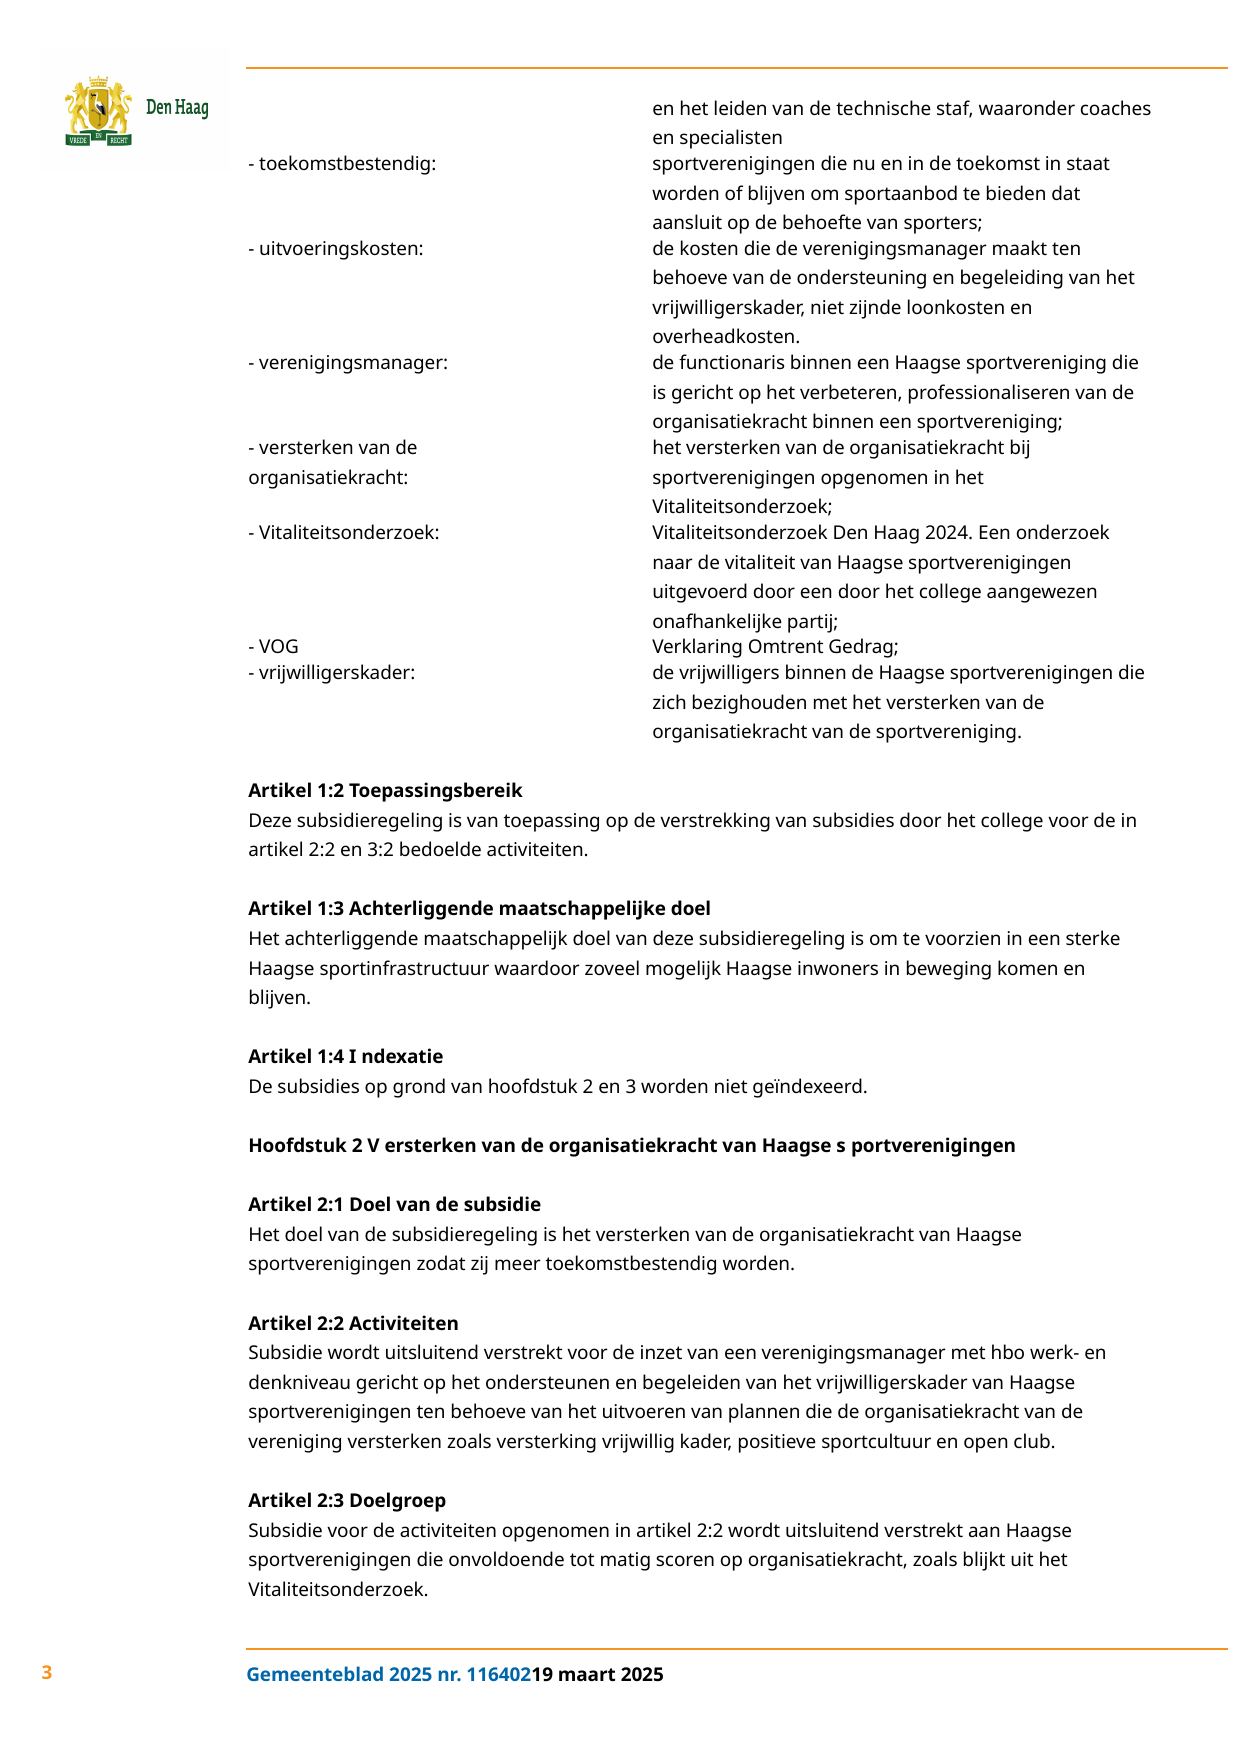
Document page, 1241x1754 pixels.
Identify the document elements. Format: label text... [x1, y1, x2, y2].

text Artikel 1:3 Achterliggende maatschappelijke doel [248, 896, 1152, 921]
text Deze subsidieregeling is van toepassing op de verstrekking van subsidies door het college voor de in artikel 2:2 en 3:2 bedoelde activiteiten. [248, 807, 1152, 862]
text Subsidie wordt uitsluitend verstrekt voor de inzet van een verenigingsmanager met hbo werk- en denkniveau gericht op het ondersteunen en begeleiden van het vrijwilligerskader van Haagse sportverenigingen ten behoeve van het uitvoeren van plannen die de organisatiekracht van de vereniging versterken zoals versterking vrijwillig kader, positieve sportcultuur en open club. [248, 1339, 1152, 1454]
table_cell - versterken van de organisatiekracht: [248, 434, 652, 519]
table_cell en het leiden van de technische staf, waaronder coaches en specialisten [652, 95, 1152, 150]
table_cell - vrijwilligerskader: [248, 660, 652, 744]
text Subsidie voor de activiteiten opgenomen in artikel 2:2 wordt uitsluitend verstrekt aan Haagse sportverenigingen die onvoldoende tot matig scoren op organisatiekracht, zoals blijkt uit het Vitaliteitsonderzoek. [248, 1517, 1152, 1602]
table_cell de functionaris binnen een Haagse sportvereniging die is gericht op het verbeteren, professionaliseren van de organisatiekracht binnen een sportvereniging; [652, 350, 1152, 434]
table_cell Vitaliteitsonderzoek Den Haag 2024. Een onderzoek naar de vitaliteit van Haagse sportverenigingen uitgevoerd door een door het college aangewezen onafhankelijke partij; [652, 519, 1152, 634]
table_cell Verklaring Omtrent Gedrag; [652, 634, 1152, 659]
table_cell [248, 95, 652, 150]
table_cell - Vitaliteitsonderzoek: [248, 519, 652, 634]
text Artikel 2:3 Doelgroep [248, 1487, 1152, 1513]
text Artikel 1:2 Toepassingsbereik [248, 777, 1152, 803]
table_cell de kosten die de verenigingsmanager maakt ten behoeve van de ondersteuning en begeleiding van het vrijwilligerskader, niet zijnde loonkosten en overheadkosten. [652, 235, 1152, 349]
text Het doel van de subsidieregeling is het versterken van de organisatiekracht van Haagse sportverenigingen zodat zij meer toekomstbestendig worden. [248, 1221, 1152, 1276]
text Hoofdstuk 2 V ersterken van de organisatiekracht van Haagse s portverenigingen [248, 1132, 1152, 1158]
table_cell - toekomstbestendig: [248, 150, 652, 235]
text De subsidies op grond van hoofdstuk 2 en 3 worden niet geïndexeerd. [248, 1073, 1152, 1099]
text Het achterliggende maatschappelijk doel van deze subsidieregeling is om te voorzien in een sterke Haagse sportinfrastructuur waardoor zoveel mogelijk Haagse inwoners in beweging komen en blijven. [248, 925, 1152, 1010]
table_cell - verenigingsmanager: [248, 350, 652, 434]
table_cell sportverenigingen die nu en in de toekomst in staat worden of blijven om sportaanbod te bieden dat aansluit op de behoefte van sporters; [652, 150, 1152, 235]
picture [41, 47, 231, 172]
table_cell - VOG [248, 634, 652, 659]
table_cell de vrijwilligers binnen de Haagse sportverenigingen die zich bezighouden met het versterken van de organisatiekracht van de sportvereniging. [652, 660, 1152, 744]
table_cell - uitvoeringskosten: [248, 235, 652, 349]
text Artikel 1:4 I ndexatie [248, 1043, 1152, 1069]
table_cell het versterken van de organisatiekracht bij sportverenigingen opgenomen in het Vitaliteitsonderzoek; [652, 434, 1152, 519]
text Artikel 2:1 Doel van de subsidie [248, 1191, 1152, 1217]
text Artikel 2:2 Activiteiten [248, 1310, 1152, 1335]
